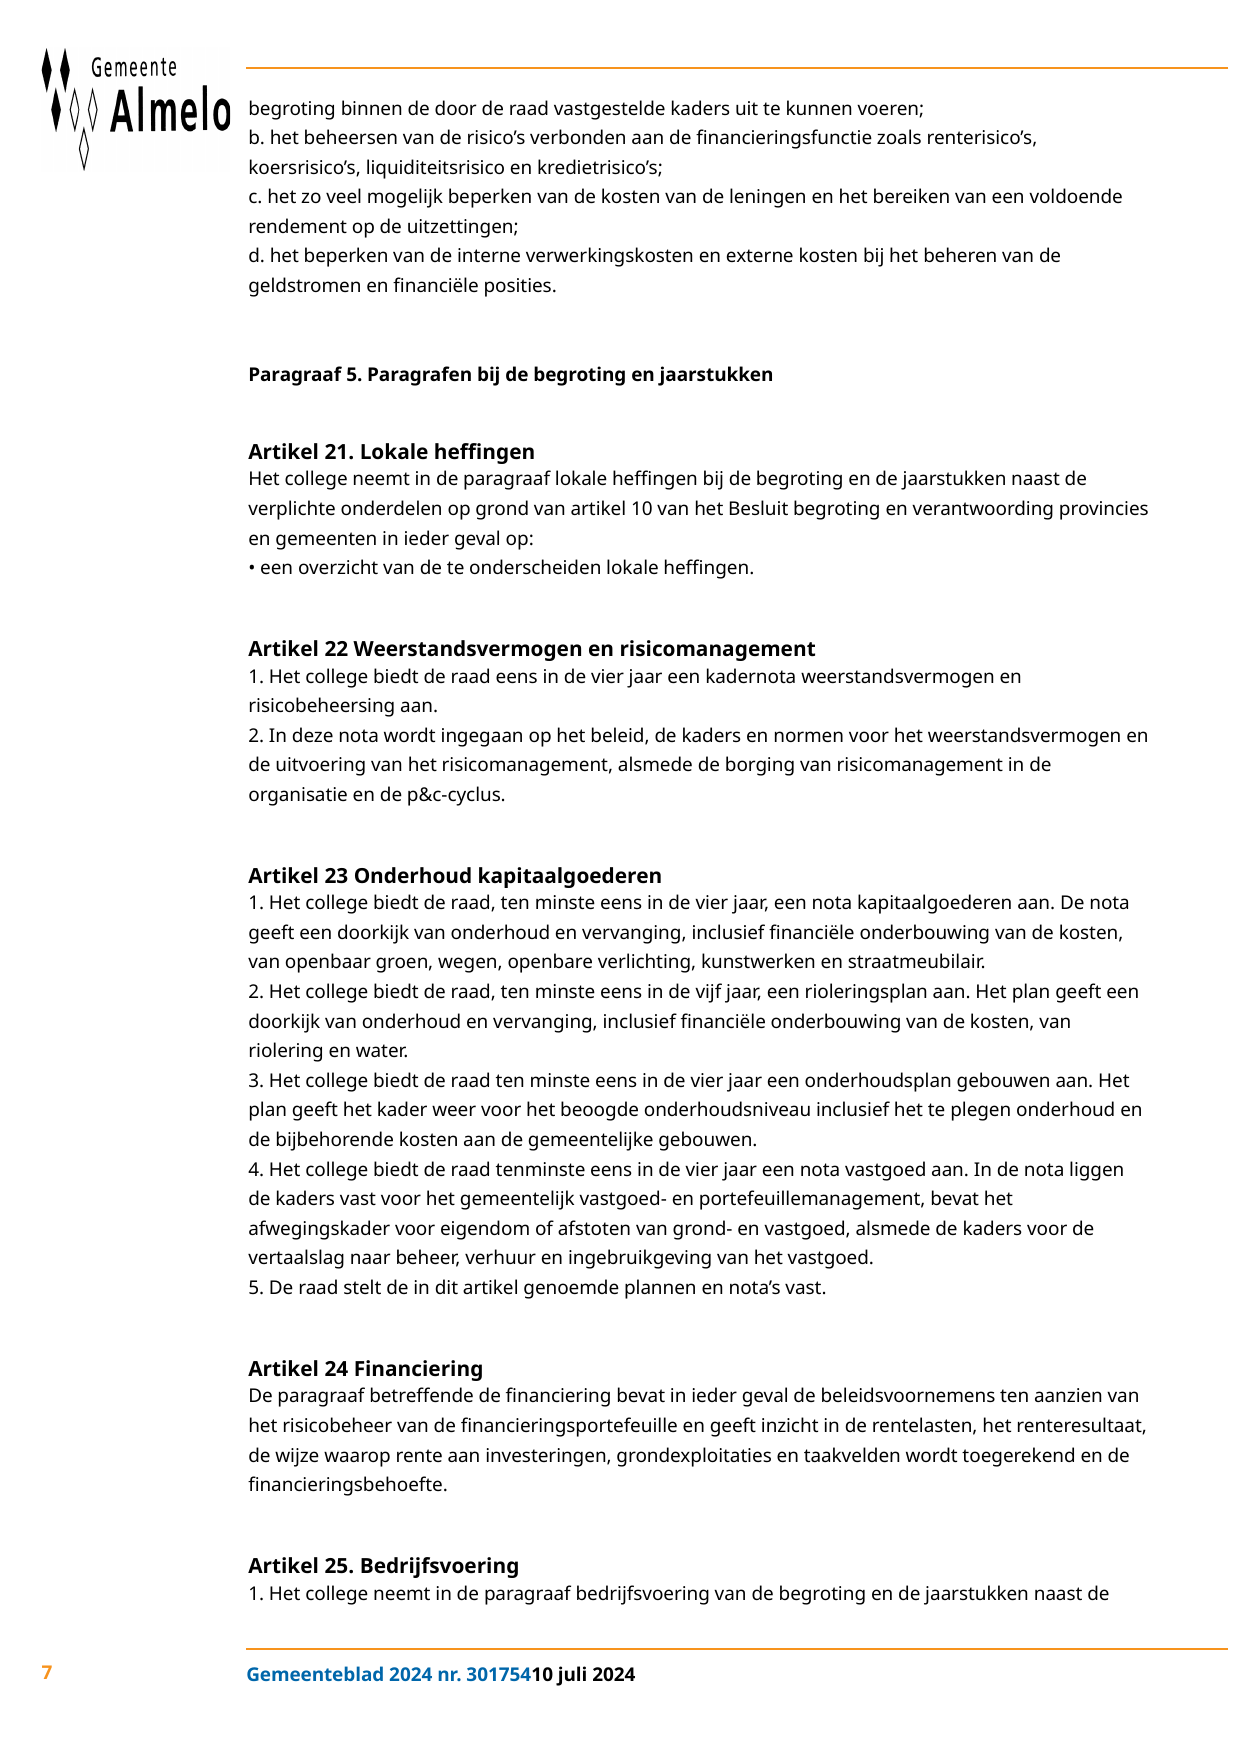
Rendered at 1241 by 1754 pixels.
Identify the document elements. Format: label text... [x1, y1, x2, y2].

text b. het beheersen van de risico’s verbonden aan de financieringsfunctie zoals renterisico’s, koersrisico’s, liquiditeitsrisico en kredietrisico’s; [248, 124, 1152, 180]
text 1. Het college neemt in de paragraaf bedrijfsvoering van de begroting en de jaarstukken naast de [248, 1580, 1152, 1606]
text c. het zo veel mogelijk beperken van de kosten van de leningen en het bereiken van een voldoende rendement op de uitzettingen; [248, 183, 1152, 239]
text Artikel 25. Bedrijfsvoering [248, 1551, 1152, 1580]
text Artikel 21. Lokale heffingen [248, 437, 1152, 466]
text 2. In deze nota wordt ingegaan op het beleid, de kaders en normen voor het weerstandsvermogen en de uitvoering van het risicomanagement, alsmede de borging van risicomanagement in de organisatie en de p&c-cyclus. [248, 722, 1152, 807]
text 5. De raad stelt de in dit artikel genoemde plannen en nota’s vast. [248, 1274, 1152, 1300]
text Paragraaf 5. Paragrafen bij de begroting en jaarstukken [248, 361, 1152, 387]
text Artikel 22 Weerstandsvermogen en risicomanagement [248, 634, 1152, 663]
text 1. Het college biedt de raad eens in de vier jaar een kadernota weerstandsvermogen en risicobeheersing aan. [248, 663, 1152, 718]
text Het college neemt in de paragraaf lokale heffingen bij de begroting en de jaarstukken naast de verplichte onderdelen op grond van artikel 10 van het Besluit begroting en verantwoording provincies en gemeenten in ieder geval op: [248, 466, 1152, 551]
text Artikel 24 Financiering [248, 1354, 1152, 1383]
text begroting binnen de door de raad vastgestelde kaders uit te kunnen voeren; [248, 95, 1152, 121]
text • een overzicht van de te onderscheiden lokale heffingen. [248, 554, 1152, 580]
text Artikel 23 Onderhoud kapitaalgoederen [248, 861, 1152, 889]
text 1. Het college biedt de raad, ten minste eens in de vier jaar, een nota kapitaalgoederen aan. De nota geeft een doorkijk van onderhoud en vervanging, inclusief financiële onderbouwing van de kosten, van openbaar groen, wegen, openbare verlichting, kunstwerken en straatmeubilair. [248, 889, 1152, 974]
text 4. Het college biedt de raad tenminste eens in de vier jaar een nota vastgoed aan. In de nota liggen de kaders vast voor het gemeentelijk vastgoed- en portefeuillemanagement, bevat het afwegingskader voor eigendom of afstoten van grond- en vastgoed, alsmede de kaders voor de vertaalslag naar beheer, verhuur en ingebruikgeving van het vastgoed. [248, 1156, 1152, 1270]
picture [41, 47, 231, 172]
text De paragraaf betreffende de financiering bevat in ieder geval de beleidsvoornemens ten aanzien van het risicobeheer van de financieringsportefeuille en geeft inzicht in de rentelasten, het renteresultaat, de wijze waarop rente aan investeringen, grondexploitaties en taakvelden wordt toegerekend en de financieringsbehoefte. [248, 1383, 1152, 1497]
text d. het beperken van de interne verwerkingskosten en externe kosten bij het beheren van de geldstromen en financiële posities. [248, 243, 1152, 298]
text 3. Het college biedt de raad ten minste eens in de vier jaar een onderhoudsplan gebouwen aan. Het plan geeft het kader weer voor het beoogde onderhoudsniveau inclusief het te plegen onderhoud en de bijbehorende kosten aan de gemeentelijke gebouwen. [248, 1067, 1152, 1152]
text 2. Het college biedt de raad, ten minste eens in de vijf jaar, een rioleringsplan aan. Het plan geeft een doorkijk van onderhoud en vervanging, inclusief financiële onderbouwing van de kosten, van riolering en water. [248, 978, 1152, 1063]
